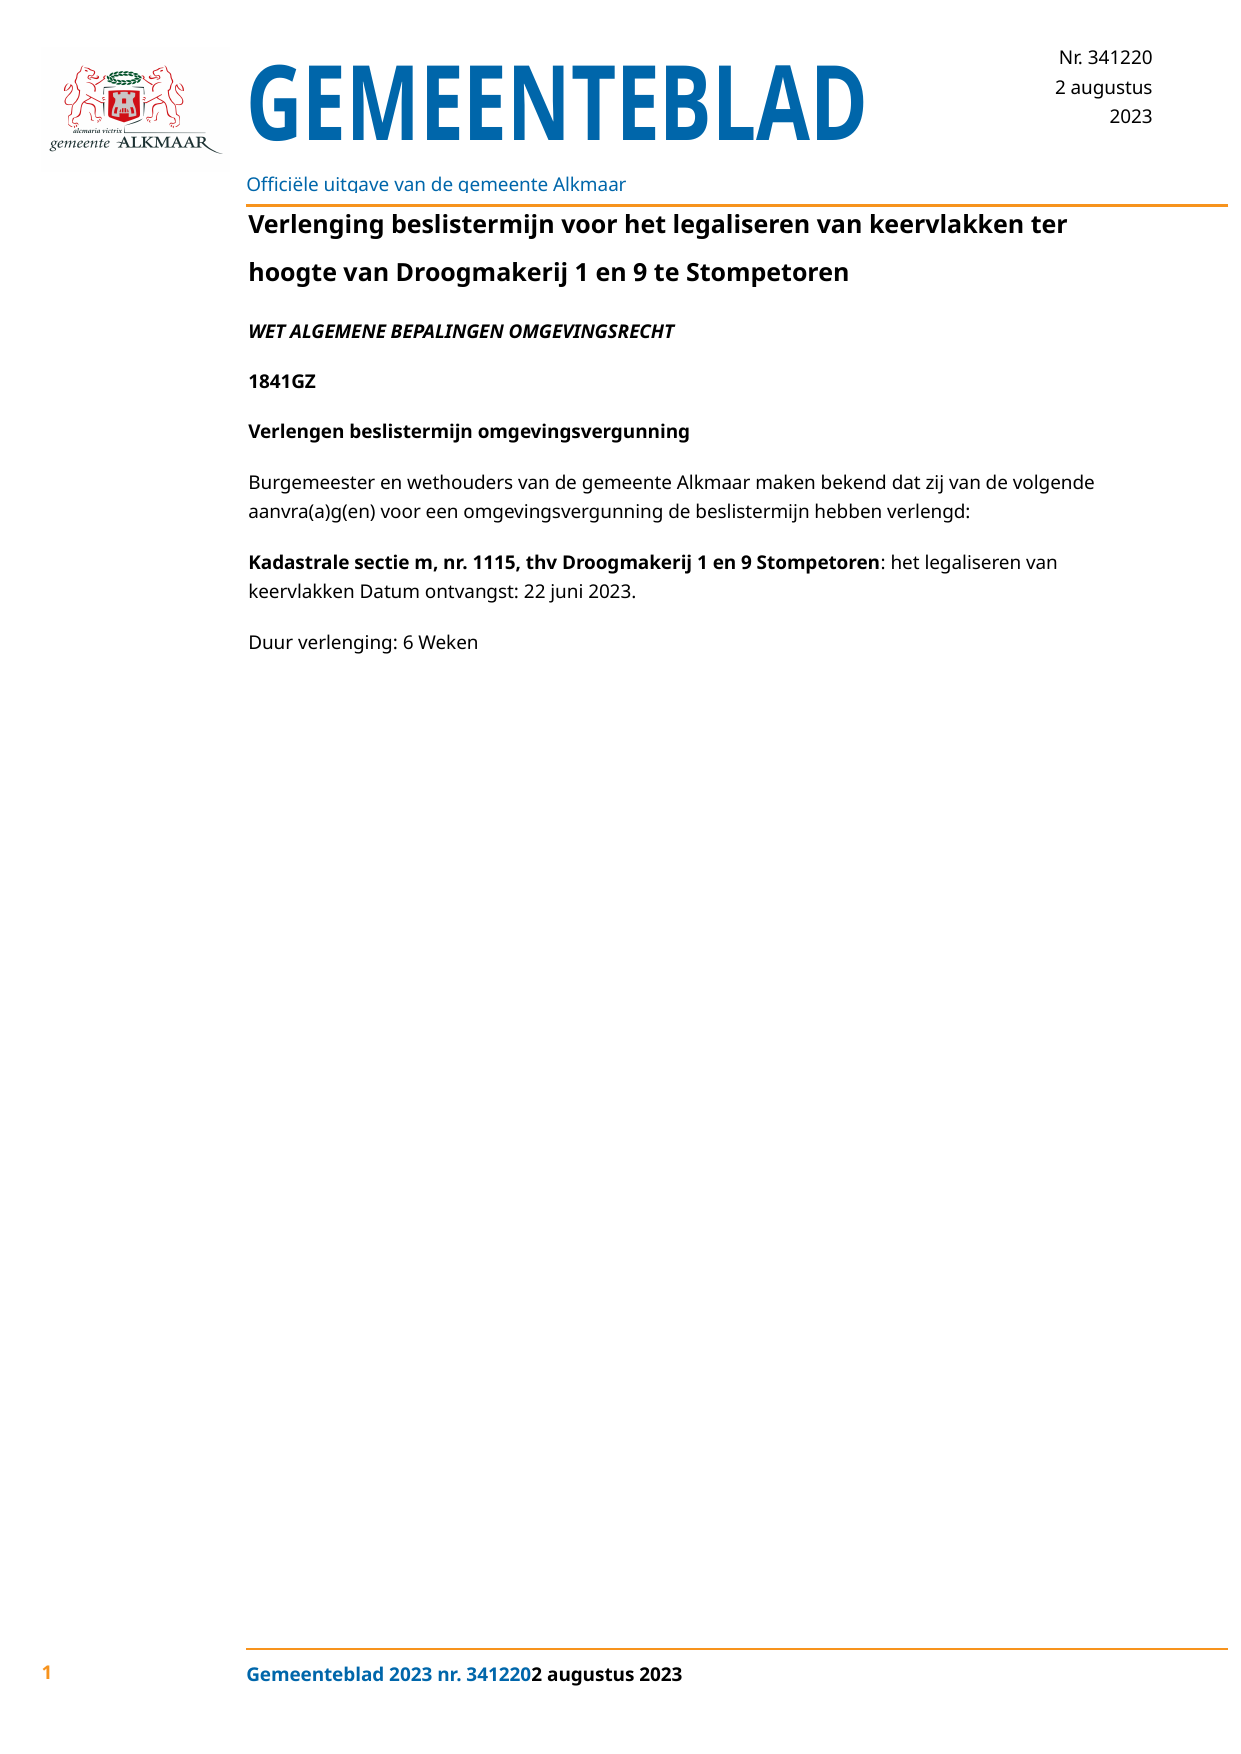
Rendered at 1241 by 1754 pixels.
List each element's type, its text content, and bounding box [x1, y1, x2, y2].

text WET ALGEMENE BEPALINGEN OMGEVINGSRECHT [248, 318, 1152, 344]
text Duur verlenging: 6 Weken [248, 629, 1152, 655]
text Verlenging beslistermijn voor het legaliseren van keervlakken ter hoogte van Droogmakerij 1 en 9 te Stompetoren [248, 207, 1152, 288]
text Burgemeester en wethouders van de gemeente Alkmaar maken bekend dat zij van de volgende aanvra(a)g(en) voor een omgevingsvergunning de beslistermijn hebben verlengd: [248, 469, 1152, 524]
text 1841GZ [248, 368, 1152, 394]
text Verlengen beslistermijn omgevingsvergunning [248, 419, 1152, 444]
text Kadastrale sectie m, nr. 1115, thv Droogmakerij 1 en 9 Stompetoren: het legaliseren van keervlakken Datum ontvangst: 22 juni 2023. [248, 549, 1152, 604]
picture [41, 47, 231, 172]
